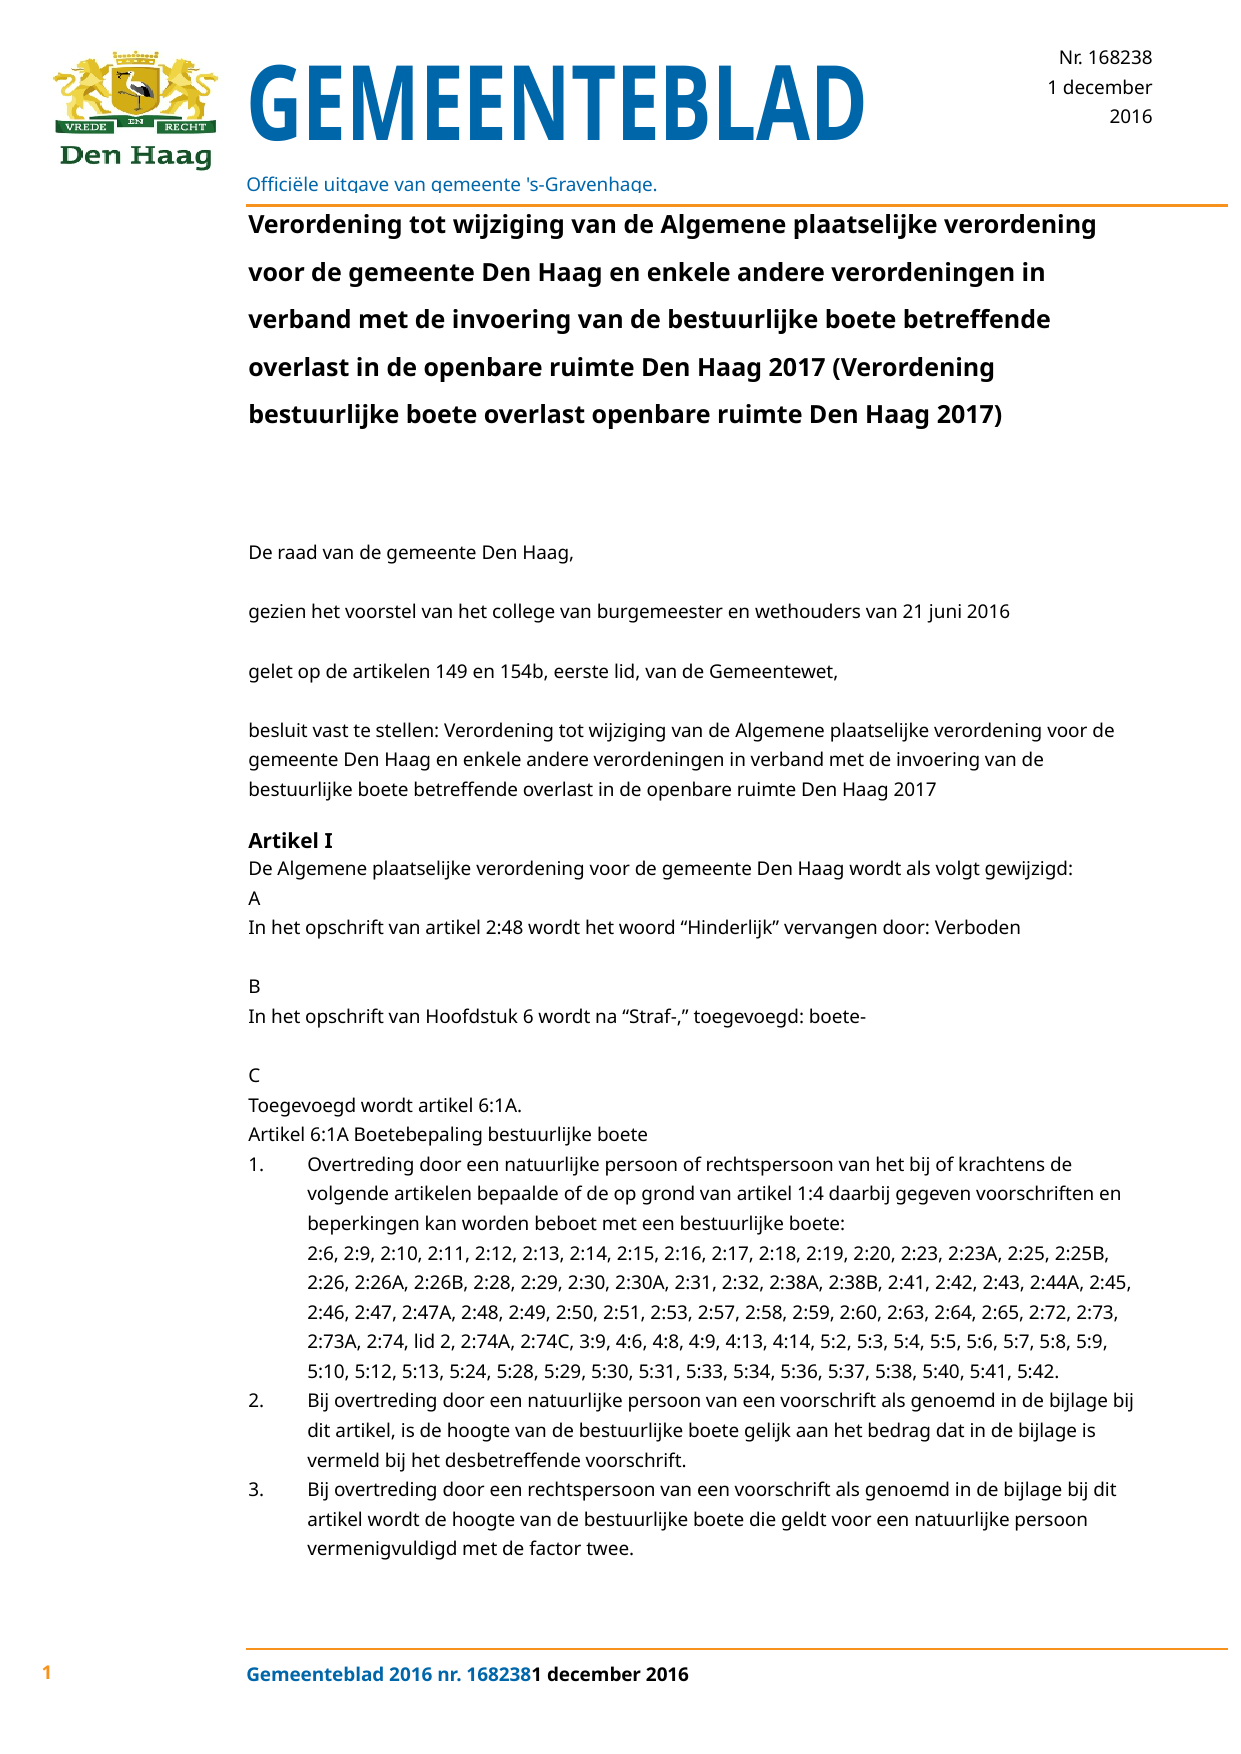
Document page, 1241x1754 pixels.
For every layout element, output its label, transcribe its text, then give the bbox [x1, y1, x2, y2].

text A [248, 885, 1152, 910]
text In het opschrift van Hoofdstuk 6 wordt na “Straf-,” toegevoegd: boete- [248, 1003, 1152, 1029]
text C [248, 1062, 1152, 1088]
text gelet op de artikelen 149 en 154b, eerste lid, van de Gemeentewet, [248, 658, 1152, 684]
text besluit vast te stellen: Verordening tot wijziging van de Algemene plaatselijke verordening voor de gemeente Den Haag en enkele andere verordeningen in verband met de invoering van de bestuurlijke boete betreffende overlast in de openbare ruimte Den Haag 2017 [248, 717, 1152, 802]
list 2:6, 2:9, 2:10, 2:11, 2:12, 2:13, 2:14, 2:15, 2:16, 2:17, 2:18, 2:19, 2:20, 2:23, 2:23A, 2:25, 2:25B, 2:26, 2:26A, 2:26B, 2:28, 2:29, 2:30, 2:30A, 2:31, 2:32, 2:38A, 2:38B, 2:41, 2:42, 2:43, 2:44A, 2:45, 2:46, 2:47, 2:47A, 2:48, 2:49, 2:50, 2:51, 2:53, 2:57, 2:58, 2:59, 2:60, 2:63, 2:64, 2:65, 2:72, 2:73, 2:73A, 2:74, lid 2, 2:74A, 2:74C, 3:9, 4:6, 4:8, 4:9, 4:13, 4:14, 5:2, 5:3, 5:4, 5:5, 5:6, 5:7, 5:8, 5:9, 5:10, 5:12, 5:13, 5:24, 5:28, 5:29, 5:30, 5:31, 5:33, 5:34, 5:36, 5:37, 5:38, 5:40, 5:41, 5:42. [248, 1240, 1152, 1384]
text De raad van de gemeente Den Haag, [248, 539, 1152, 565]
text Verordening tot wijziging van de Algemene plaatselijke verordening voor de gemeente Den Haag en enkele andere verordeningen in verband met de invoering van de bestuurlijke boete betreffende overlast in de openbare ruimte Den Haag 2017 (Verordening bestuurlijke boete overlast openbare ruimte Den Haag 2017) [248, 207, 1152, 431]
picture [41, 47, 231, 172]
text B [248, 973, 1152, 999]
text Artikel I [248, 827, 1152, 855]
list Overtreding door een natuurlijke persoon of rechtspersoon van het bij of krachtens de volgende artikelen bepaalde of de op grond van artikel 1:4 daarbij gegeven voorschriften en beperkingen kan worden beboet met een bestuurlijke boete: [248, 1151, 1152, 1236]
text gezien het voorstel van het college van burgemeester en wethouders van 21 juni 2016 [248, 599, 1152, 624]
text In het opschrift van artikel 2:48 wordt het woord “Hinderlijk” vervangen door: Verboden [248, 914, 1152, 940]
list Bij overtreding door een rechtspersoon van een voorschrift als genoemd in de bijlage bij dit artikel wordt de hoogte van de bestuurlijke boete die geldt voor een natuurlijke persoon vermenigvuldigd met de factor twee. [248, 1476, 1152, 1561]
list Bij overtreding door een natuurlijke persoon van een voorschrift als genoemd in de bijlage bij dit artikel, is de hoogte van de bestuurlijke boete gelijk aan het bedrag dat in de bijlage is vermeld bij het desbetreffende voorschrift. [248, 1388, 1152, 1472]
text Artikel 6:1A Boetebepaling bestuurlijke boete [248, 1121, 1152, 1147]
text Toegevoegd wordt artikel 6:1A. [248, 1092, 1152, 1117]
text De Algemene plaatselijke verordening voor de gemeente Den Haag wordt als volgt gewijzigd: [248, 855, 1152, 881]
